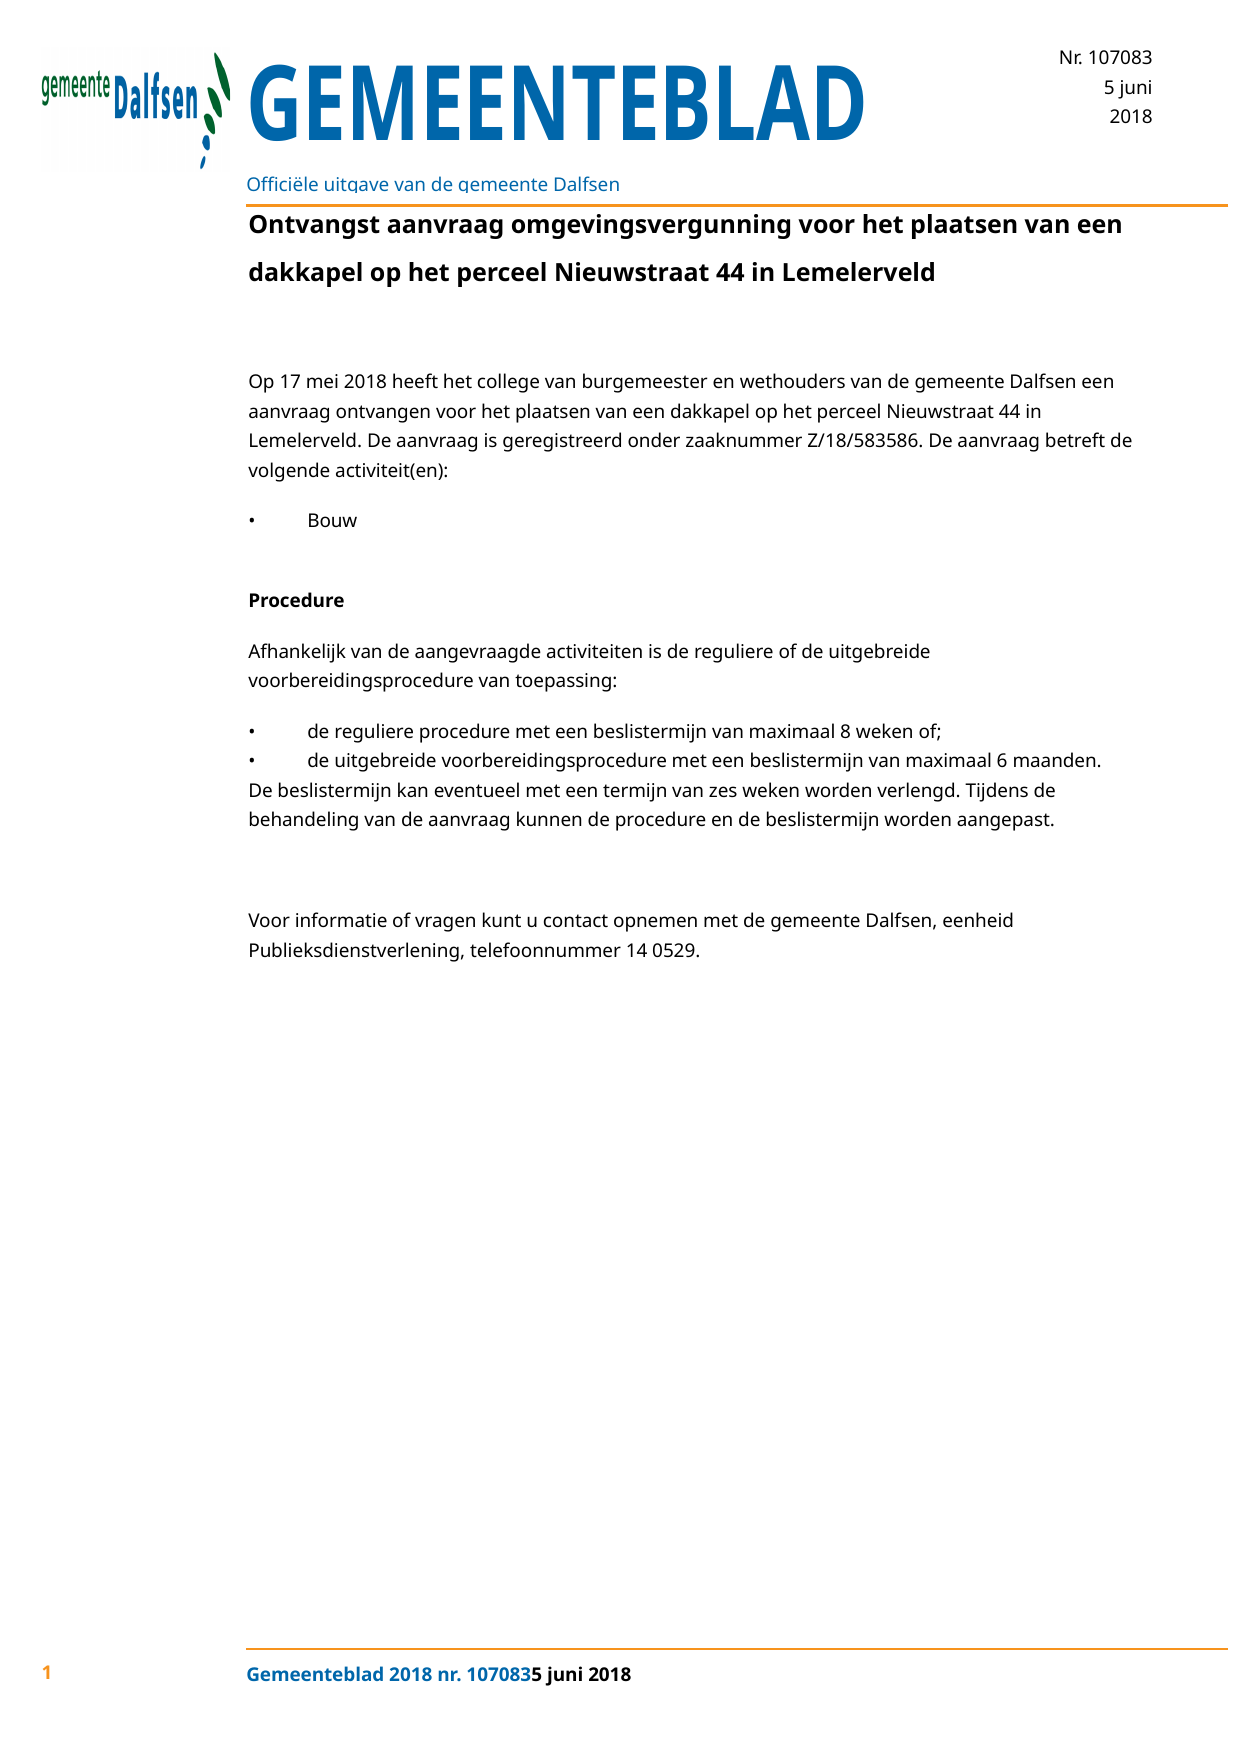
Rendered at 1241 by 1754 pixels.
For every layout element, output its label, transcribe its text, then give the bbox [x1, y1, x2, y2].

list de uitgebreide voorbereidingsprocedure met een beslistermijn van maximaal 6 maanden. [248, 747, 1152, 773]
text De beslistermijn kan eventueel met een termijn van zes weken worden verlengd. Tijdens de behandeling van de aanvraag kunnen de procedure en de beslistermijn worden aangepast. [248, 777, 1152, 832]
picture [41, 47, 231, 172]
list de reguliere procedure met een beslistermijn van maximaal 8 weken of; [248, 718, 1152, 744]
text Voor informatie of vragen kunt u contact opnemen met de gemeente Dalfsen, eenheid Publieksdienstverlening, telefoonnummer 14 0529. [248, 907, 1152, 963]
text Procedure [248, 587, 1152, 613]
list Bouw [248, 507, 1152, 533]
text Ontvangst aanvraag omgevingsvergunning voor het plaatsen van een dakkapel op het perceel Nieuwstraat 44 in Lemelerveld [248, 207, 1152, 288]
text Afhankelijk van de aangevraagde activiteiten is de reguliere of de uitgebreide voorbereidingsprocedure van toepassing: [248, 638, 1152, 693]
text Op 17 mei 2018 heeft het college van burgemeester en wethouders van de gemeente Dalfsen een aanvraag ontvangen voor het plaatsen van een dakkapel op het perceel Nieuwstraat 44 in Lemelerveld. De aanvraag is geregistreerd onder zaaknummer Z/18/583586. De aanvraag betreft de volgende activiteit(en): [248, 368, 1152, 483]
